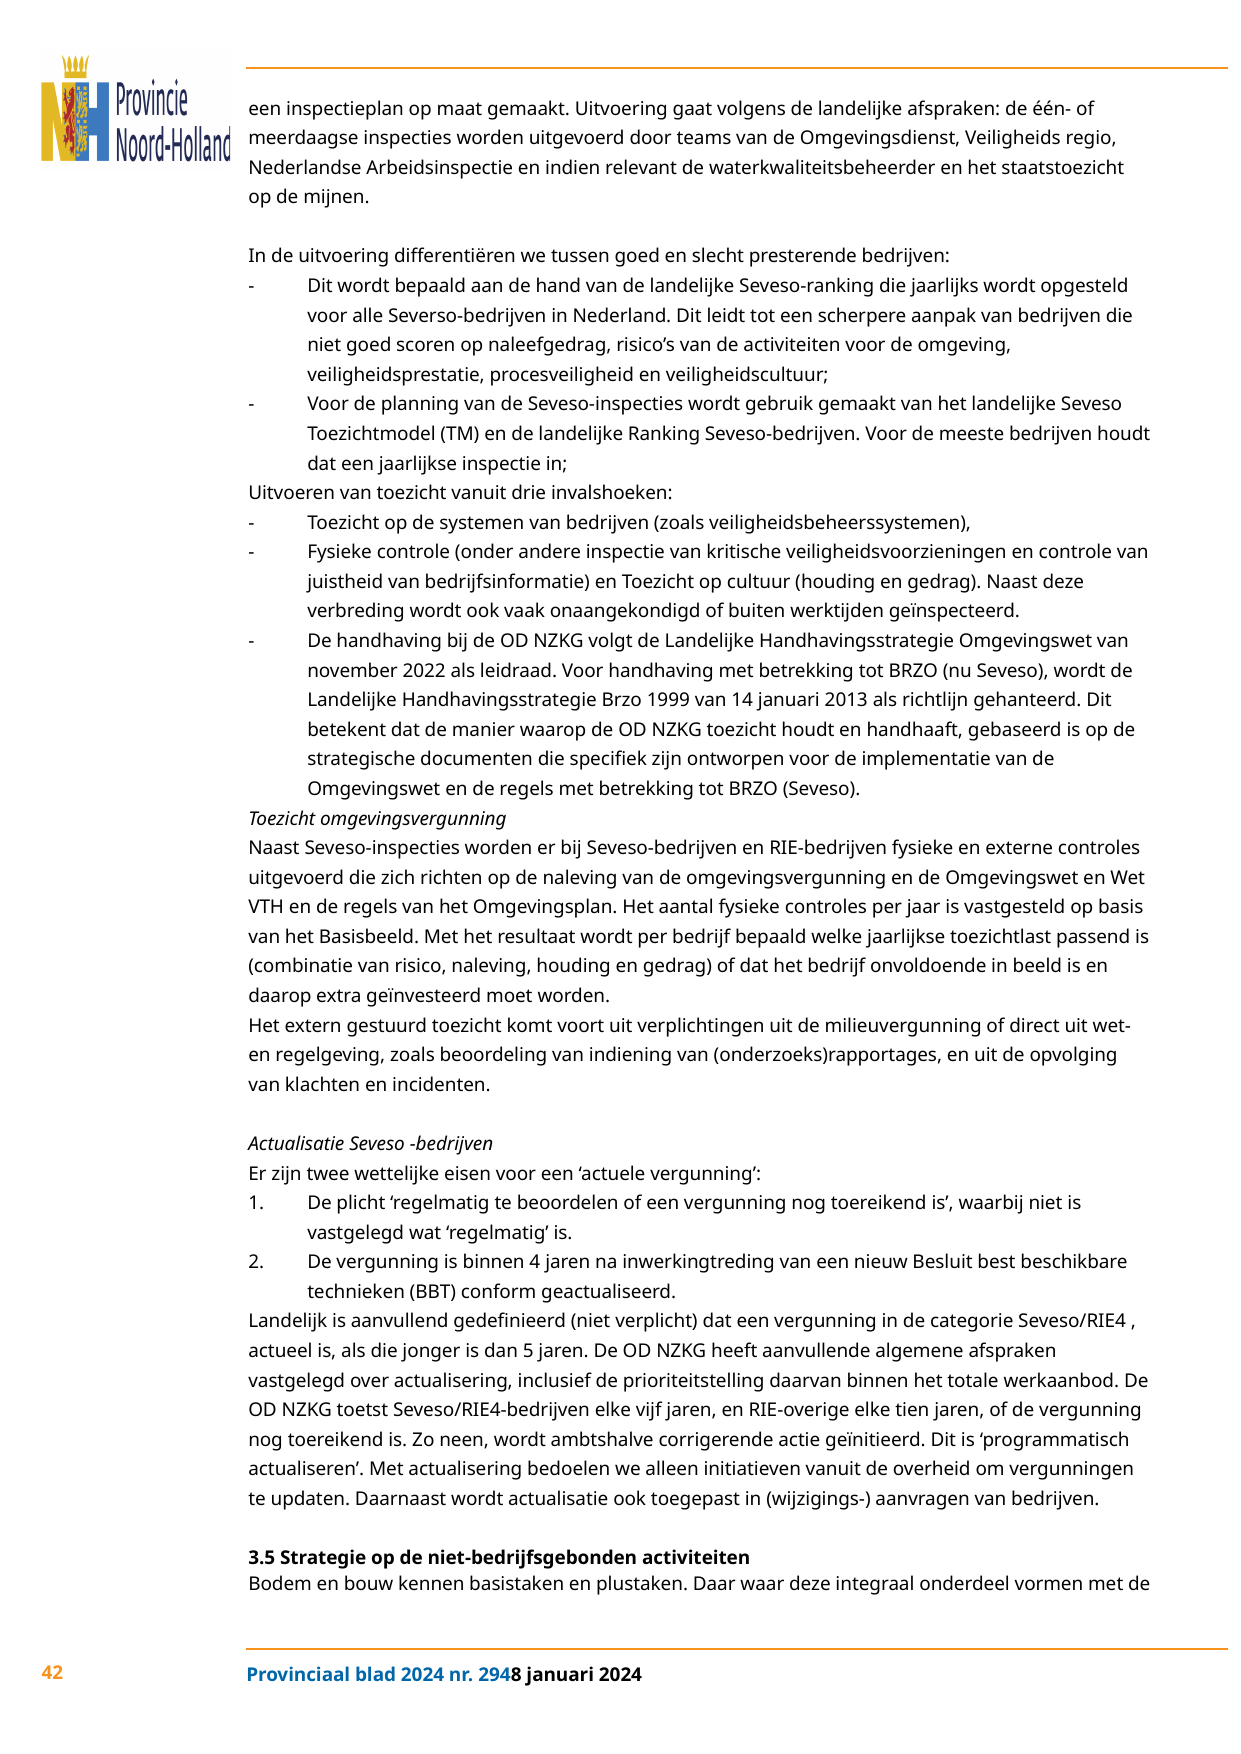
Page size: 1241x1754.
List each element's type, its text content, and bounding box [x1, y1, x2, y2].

text Er zijn twee wettelijke eisen voor een ‘actuele vergunning’: [248, 1160, 1152, 1186]
list De plicht ‘regelmatig te beoordelen of een vergunning nog toereikend is’, waarbij niet is vastgelegd wat ‘regelmatig’ is. [248, 1189, 1152, 1245]
text Het extern gestuurd toezicht komt voort uit verplichtingen uit de milieuvergunning of direct uit wet- en regelgeving, zoals beoordeling van indiening van (onderzoeks)rapportages, en uit de opvolging van klachten en incidenten. [248, 1012, 1152, 1097]
picture [41, 47, 231, 172]
text 3.5 Strategie op de niet-bedrijfsgebonden activiteiten [248, 1544, 1152, 1570]
text Naast Seveso-inspecties worden er bij Seveso-bedrijven en RIE-bedrijven fysieke en externe controles uitgevoerd die zich richten op de naleving van de omgevingsvergunning en de Omgevingswet en Wet VTH en de regels van het Omgevingsplan. Het aantal fysieke controles per jaar is vastgesteld op basis van het Basisbeeld. Met het resultaat wordt per bedrijf bepaald welke jaarlijkse toezichtlast passend is (combinatie van risico, naleving, houding en gedrag) of dat het bedrijf onvoldoende in beeld is en daarop extra geïnvesteerd moet worden. [248, 834, 1152, 1008]
text Landelijk is aanvullend gedefinieerd (niet verplicht) dat een vergunning in de categorie Seveso/RIE4 , actueel is, als die jonger is dan 5 jaren. De OD NZKG heeft aanvullende algemene afspraken vastgelegd over actualisering, inclusief de prioriteitstelling daarvan binnen het totale werkaanbod. De OD NZKG toetst Seveso/RIE4-bedrijven elke vijf jaren, en RIE-overige elke tien jaren, of de vergunning nog toereikend is. Zo neen, wordt ambtshalve corrigerende actie geïnitieerd. Dit is ‘programmatisch actualiseren’. Met actualisering bedoelen we alleen initiatieven vanuit de overheid om vergunningen te updaten. Daarnaast wordt actualisatie ook toegepast in (wijzigings-) aanvragen van bedrijven. [248, 1308, 1152, 1511]
text In de uitvoering differentiëren we tussen goed en slecht presterende bedrijven: [248, 243, 1152, 268]
list Voor de planning van de Seveso-inspecties wordt gebruik gemaakt van het landelijke Seveso Toezichtmodel (TM) en de landelijke Ranking Seveso-bedrijven. Voor de meeste bedrijven houdt dat een jaarlijkse inspectie in; [248, 391, 1152, 476]
list Fysieke controle (onder andere inspectie van kritische veiligheidsvoorzieningen en controle van juistheid van bedrijfsinformatie) en Toezicht op cultuur (houding en gedrag). Naast deze verbreding wordt ook vaak onaangekondigd of buiten werktijden geïnspecteerd. [248, 538, 1152, 623]
text Bodem en bouw kennen basistaken en plustaken. Daar waar deze integraal onderdeel vormen met de [248, 1570, 1152, 1596]
list De handhaving bij de OD NZKG volgt de Landelijke Handhavingsstrategie Omgevingswet van november 2022 als leidraad. Voor handhaving met betrekking tot BRZO (nu Seveso), wordt de Landelijke Handhavingsstrategie Brzo 1999 van 14 januari 2013 als richtlijn gehanteerd. Dit betekent dat de manier waarop de OD NZKG toezicht houdt en handhaaft, gebaseerd is op de strategische documenten die specifiek zijn ontworpen voor de implementatie van de Omgevingswet en de regels met betrekking tot BRZO (Seveso). [248, 627, 1152, 801]
list De vergunning is binnen 4 jaren na inwerkingtreding van een nieuw Besluit best beschikbare technieken (BBT) conform geactualiseerd. [248, 1248, 1152, 1304]
text Uitvoeren van toezicht vanuit drie invalshoeken: [248, 479, 1152, 505]
text Actualisatie Seveso -bedrijven [248, 1130, 1152, 1156]
text een inspectieplan op maat gemaakt. Uitvoering gaat volgens de landelijke afspraken: de één- of meerdaagse inspecties worden uitgevoerd door teams van de Omgevingsdienst, Veiligheids regio, Nederlandse Arbeidsinspectie en indien relevant de waterkwaliteitsbeheerder en het staatstoezicht op de mijnen. [248, 95, 1152, 209]
list Dit wordt bepaald aan de hand van de landelijke Seveso-ranking die jaarlijks wordt opgesteld voor alle Severso-bedrijven in Nederland. Dit leidt tot een scherpere aanpak van bedrijven die niet goed scoren op naleefgedrag, risico’s van de activiteiten voor de omgeving, veiligheidsprestatie, procesveiligheid en veiligheidscultuur; [248, 272, 1152, 387]
text Toezicht omgevingsvergunning [248, 805, 1152, 831]
list Toezicht op de systemen van bedrijven (zoals veiligheidsbeheerssystemen), [248, 509, 1152, 535]
